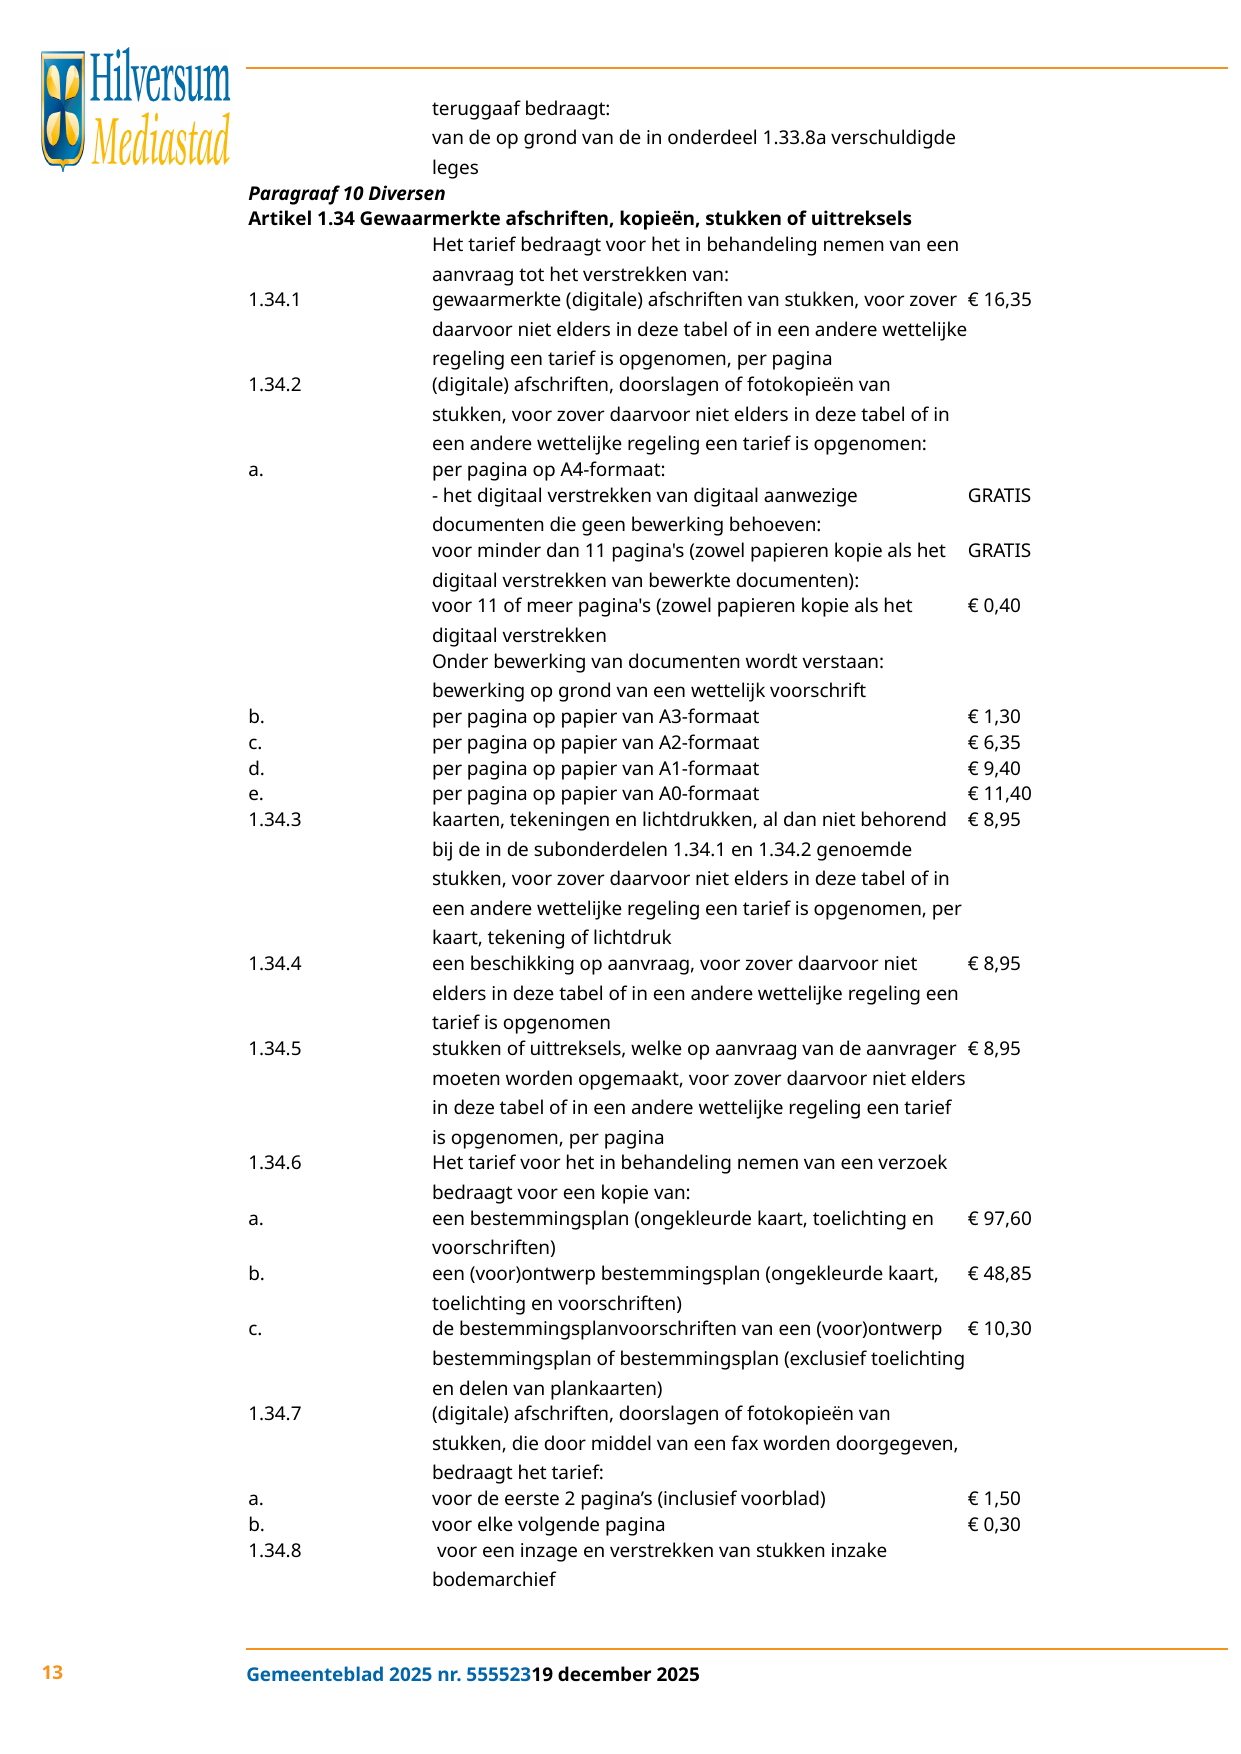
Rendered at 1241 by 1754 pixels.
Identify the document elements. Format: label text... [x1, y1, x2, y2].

table_cell een beschikking op aanvraag, voor zover daarvoor niet elders in deze tabel of in een andere wettelijke regeling een tarief is opgenomen [432, 950, 968, 1035]
table_cell [248, 537, 432, 593]
table_cell [968, 1400, 1152, 1485]
table_cell 1.34.2 [248, 371, 432, 456]
table_cell 1.34.7 [248, 1400, 432, 1485]
table_cell [968, 231, 1152, 286]
table_cell c. [248, 1316, 432, 1400]
table_cell - het digitaal verstrekken van digitaal aanwezige documenten die geen bewerking behoeven: [432, 482, 968, 537]
table_cell € 0,40 [968, 593, 1152, 648]
picture [41, 47, 231, 172]
table_cell € 1,50 [968, 1485, 1152, 1511]
table_cell kaarten, tekeningen en lichtdrukken, al dan niet behorend bij de in de subonderdelen 1.34.1 en 1.34.2 genoemde stukken, voor zover daarvoor niet elders in deze tabel of in een andere wettelijke regeling een tarief is opgenomen, per kaart, tekening of lichtdruk [432, 806, 968, 950]
table_cell voor elke volgende pagina [432, 1511, 968, 1537]
table_cell € 9,40 [968, 755, 1152, 780]
table_cell 1.34.4 [248, 950, 432, 1035]
table_cell € 97,60 [968, 1205, 1152, 1260]
table_cell [248, 593, 432, 648]
table_cell b. [248, 703, 432, 729]
table_cell € 11,40 [968, 780, 1152, 806]
table_cell € 1,30 [968, 703, 1152, 729]
table_cell Het tarief bedraagt voor het in behandeling nemen van een aanvraag tot het verstrekken van: [432, 231, 968, 286]
table_cell b. [248, 1511, 432, 1537]
table_cell € 8,95 [968, 1035, 1152, 1149]
table_cell € 0,30 [968, 1511, 1152, 1537]
table_cell per pagina op papier van A3-formaat [432, 703, 968, 729]
table_cell € 6,35 [968, 729, 1152, 755]
table_cell [248, 482, 432, 537]
table_cell a. [248, 1485, 432, 1511]
table_cell a. [248, 1205, 432, 1260]
table_cell € 8,95 [968, 806, 1152, 950]
table_cell [248, 231, 432, 286]
table_cell teruggaaf bedraagt: van de op grond van de in onderdeel 1.33.8a verschuldigde leges [432, 95, 968, 180]
table_cell e. [248, 780, 432, 806]
table_cell een bestemmingsplan (ongekleurde kaart, toelichting en voorschriften) [432, 1205, 968, 1260]
table_cell stukken of uittreksels, welke op aanvraag van de aanvrager moeten worden opgemaakt, voor zover daarvoor niet elders in deze tabel of in een andere wettelijke regeling een tarief is opgenomen, per pagina [432, 1035, 968, 1149]
table_cell GRATIS [968, 482, 1152, 537]
table_cell de bestemmingsplanvoorschriften van een (voor)ontwerp bestemmingsplan of bestemmingsplan (exclusief toelichting en delen van plankaarten) [432, 1316, 968, 1400]
table_cell 1.34.5 [248, 1035, 432, 1149]
table_cell [968, 371, 1152, 456]
table_cell (digitale) afschriften, doorslagen of fotokopieën van stukken, voor zover daarvoor niet elders in deze tabel of in een andere wettelijke regeling een tarief is opgenomen: [432, 371, 968, 456]
table_cell [248, 95, 432, 180]
table_cell Artikel 1.34 Gewaarmerkte afschriften, kopieën, stukken of uittreksels [248, 205, 1152, 231]
table_cell [248, 648, 432, 703]
table_cell 1.34.3 [248, 806, 432, 950]
table_cell voor een inzage en verstrekken van stukken inzake bodemarchief [432, 1537, 968, 1592]
table_cell per pagina op papier van A0-formaat [432, 780, 968, 806]
table_cell GRATIS [968, 537, 1152, 593]
table_cell Het tarief voor het in behandeling nemen van een verzoek bedraagt voor een kopie van: [432, 1150, 968, 1205]
table_cell 1.34.6 [248, 1150, 432, 1205]
table_cell € 8,95 [968, 950, 1152, 1035]
table_cell 1.34.1 [248, 286, 432, 371]
table_cell € 10,30 [968, 1316, 1152, 1400]
table_cell per pagina op papier van A2-formaat [432, 729, 968, 755]
table_cell [968, 95, 1152, 180]
table_cell d. [248, 755, 432, 780]
table_cell b. [248, 1260, 432, 1316]
table_cell voor minder dan 11 pagina's (zowel papieren kopie als het digitaal verstrekken van bewerkte documenten): [432, 537, 968, 593]
table_cell [968, 1150, 1152, 1205]
table_cell [968, 1537, 1152, 1592]
table_cell (digitale) afschriften, doorslagen of fotokopieën van stukken, die door middel van een fax worden doorgegeven, bedraagt het tarief: [432, 1400, 968, 1485]
table_cell € 48,85 [968, 1260, 1152, 1316]
table_cell € 16,35 [968, 286, 1152, 371]
table_cell c. [248, 729, 432, 755]
table_cell per pagina op A4-formaat: [432, 456, 968, 482]
table_cell [968, 648, 1152, 703]
table_cell [968, 456, 1152, 482]
table_cell per pagina op papier van A1-formaat [432, 755, 968, 780]
table_cell gewaarmerkte (digitale) afschriften van stukken, voor zover daarvoor niet elders in deze tabel of in een andere wettelijke regeling een tarief is opgenomen, per pagina [432, 286, 968, 371]
table_cell voor 11 of meer pagina's (zowel papieren kopie als het digitaal verstrekken [432, 593, 968, 648]
table_cell Paragraaf 10 Diversen [248, 180, 1152, 205]
table_cell a. [248, 456, 432, 482]
table_cell voor de eerste 2 pagina’s (inclusief voorblad) [432, 1485, 968, 1511]
table_cell 1.34.8 [248, 1537, 432, 1592]
table_cell Onder bewerking van documenten wordt verstaan: bewerking op grond van een wettelijk voorschrift [432, 648, 968, 703]
table_cell een (voor)ontwerp bestemmingsplan (ongekleurde kaart, toelichting en voorschriften) [432, 1260, 968, 1316]
